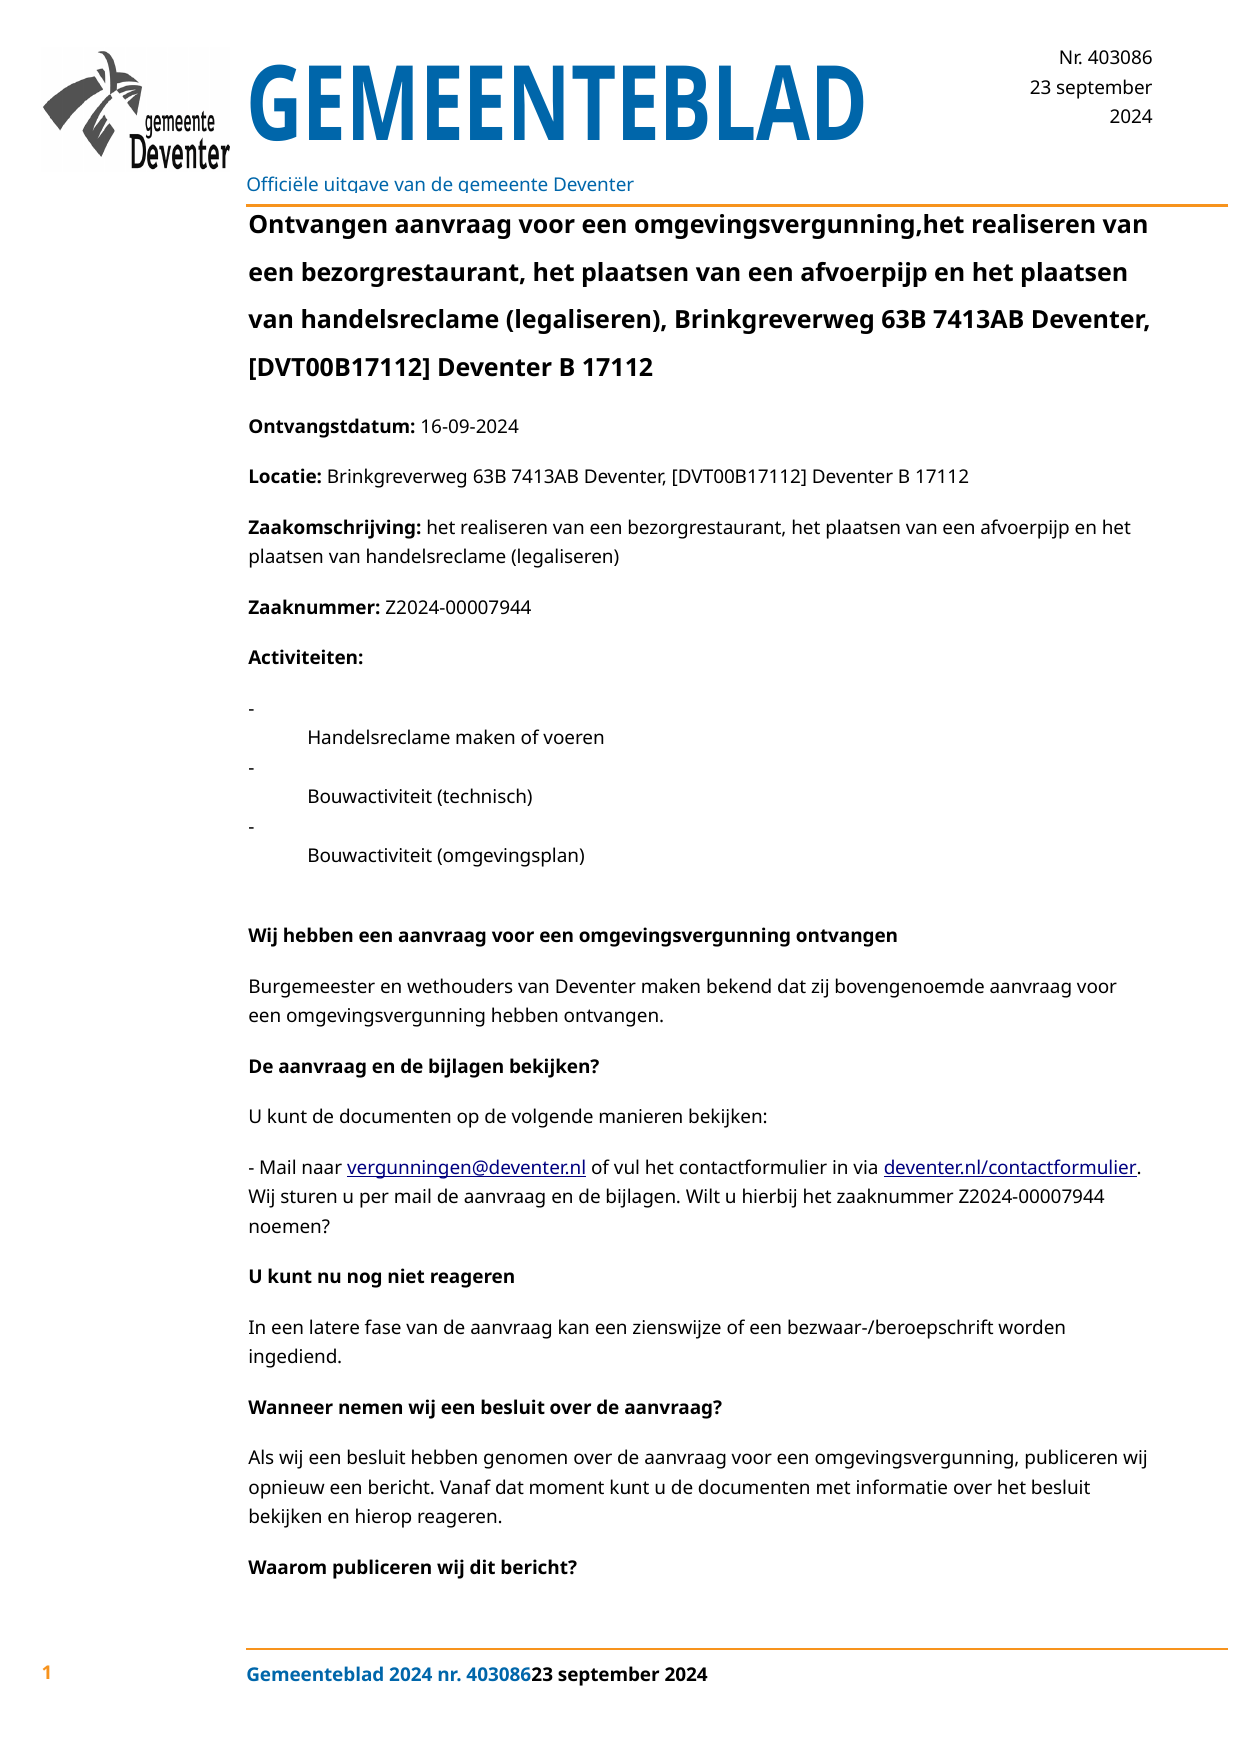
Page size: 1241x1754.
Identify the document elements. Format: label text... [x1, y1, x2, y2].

text U kunt nu nog niet reageren [248, 1263, 1152, 1289]
text In een latere fase van de aanvraag kan een zienswijze of een bezwaar-/beroepschrift worden ingediend. [248, 1314, 1152, 1369]
text De aanvraag en de bijlagen bekijken? [248, 1053, 1152, 1079]
text U kunt de documenten op de volgende manieren bekijken: [248, 1103, 1152, 1129]
text Wij hebben een aanvraag voor een omgevingsvergunning ontvangen [248, 923, 1152, 948]
text Wanneer nemen wij een besluit over de aanvraag? [248, 1394, 1152, 1420]
text Zaakomschrijving: het realiseren van een bezorgrestaurant, het plaatsen van een afvoerpijp en het plaatsen van handelsreclame (legaliseren) [248, 514, 1152, 569]
text Ontvangstdatum: 16-09-2024 [248, 413, 1152, 439]
picture [41, 47, 231, 172]
text Zaaknummer: Z2024-00007944 [248, 594, 1152, 620]
text Als wij een besluit hebben genomen over de aanvraag voor een omgevingsvergunning, publiceren wij opnieuw een bericht. Vanaf dat moment kunt u de documenten met informatie over het besluit bekijken en hierop reageren. [248, 1444, 1152, 1529]
text Activiteiten: [248, 644, 1152, 670]
list Handelsreclame maken of voeren [248, 724, 1152, 750]
list Bouwactiviteit (technisch) [248, 783, 1152, 809]
text - Mail naar vergunningen@deventer.nl of vul het contactformulier in via deventer.nl/contactformulier. Wij sturen u per mail de aanvraag en de bijlagen. Wilt u hierbij het zaaknummer Z2024-00007944 noemen? [248, 1154, 1152, 1239]
text Locatie: Brinkgreverweg 63B 7413AB Deventer, [DVT00B17112] Deventer B 17112 [248, 463, 1152, 489]
list Bouwactiviteit (omgevingsplan) [248, 843, 1152, 868]
text Burgemeester en wethouders van Deventer maken bekend dat zij bovengenoemde aanvraag voor een omgevingsvergunning hebben ontvangen. [248, 973, 1152, 1028]
text Waarom publiceren wij dit bericht? [248, 1554, 1152, 1580]
text Ontvangen aanvraag voor een omgevingsvergunning,het realiseren van een bezorgrestaurant, het plaatsen van een afvoerpijp en het plaatsen van handelsreclame (legaliseren), Brinkgreverweg 63B 7413AB Deventer, [DVT00B17112] Deventer B 17112 [248, 207, 1152, 384]
